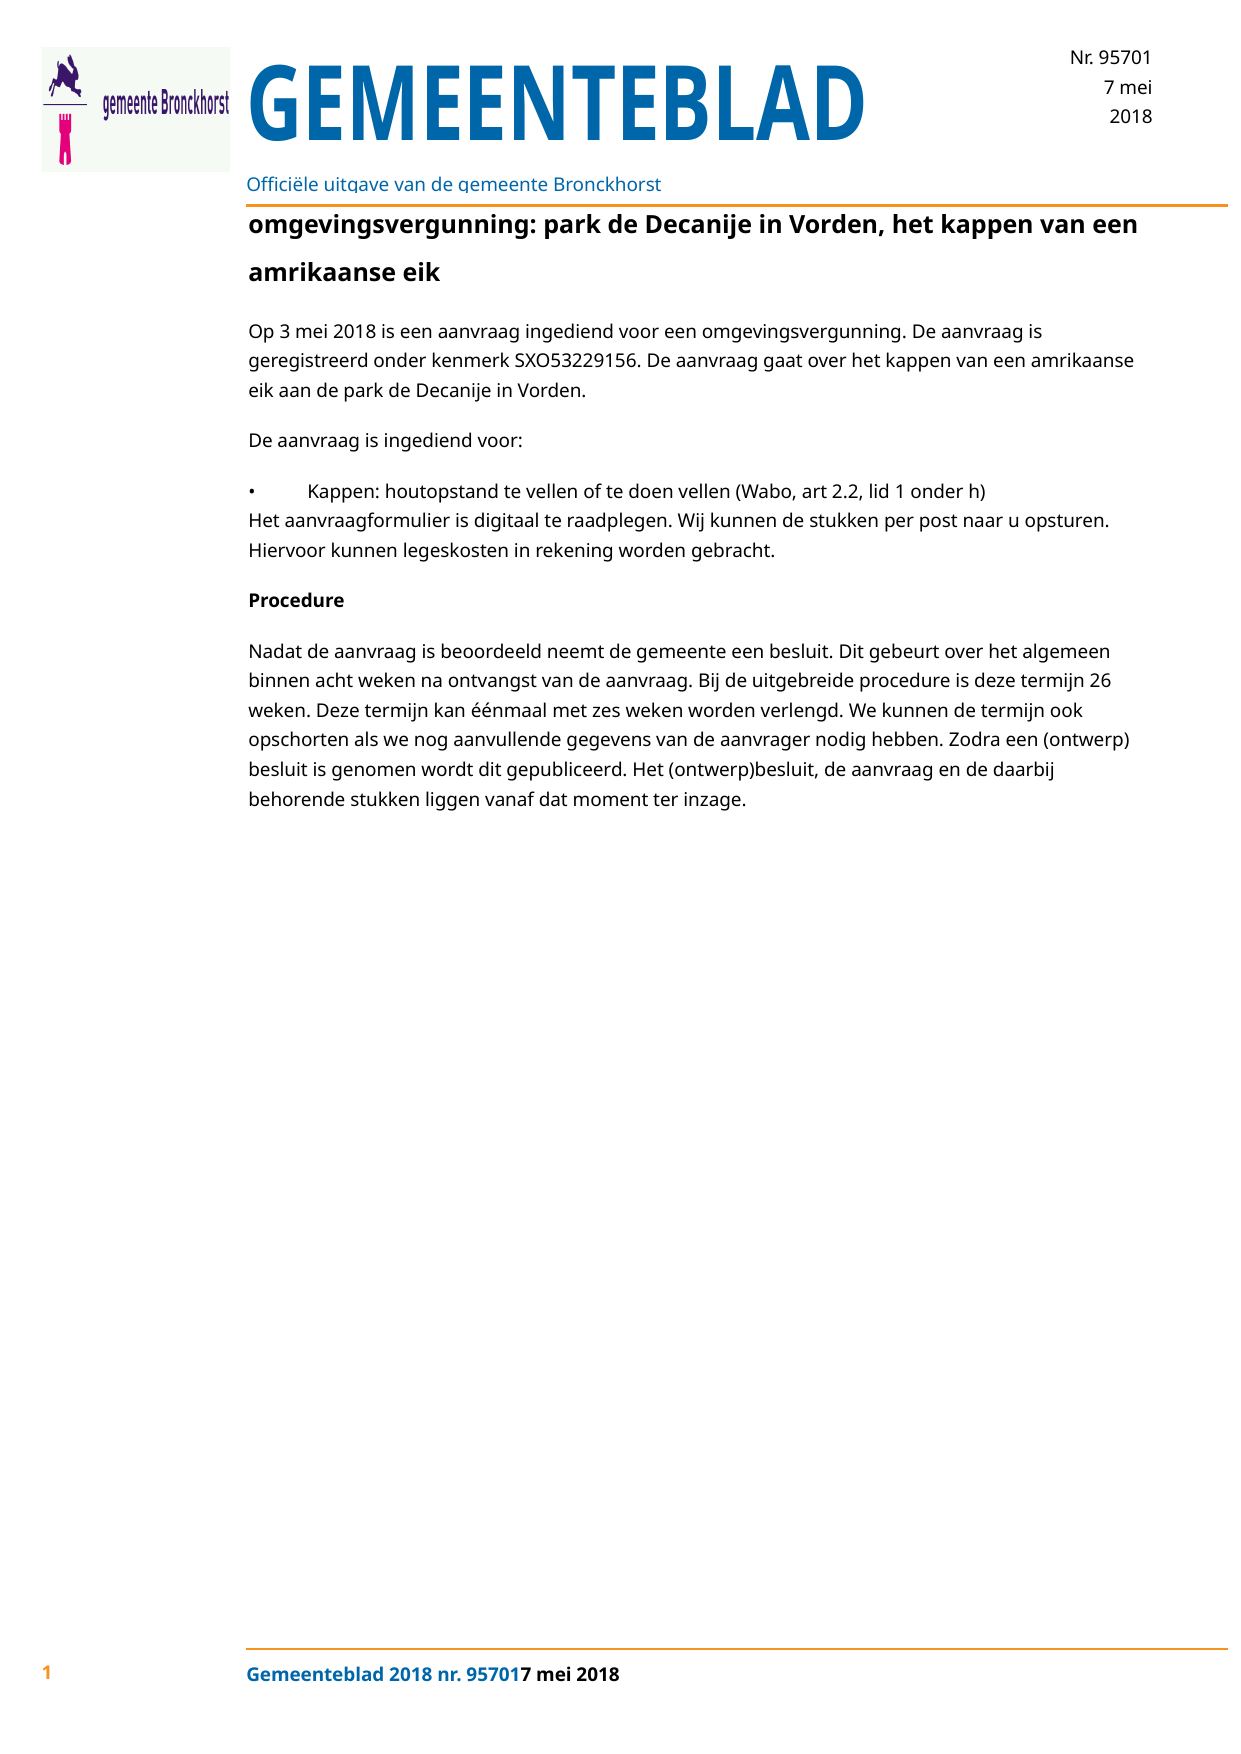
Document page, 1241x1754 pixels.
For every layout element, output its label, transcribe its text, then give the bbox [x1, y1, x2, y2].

text Procedure [248, 587, 1152, 613]
text Het aanvraagformulier is digitaal te raadplegen. Wij kunnen de stukken per post naar u opsturen. Hiervoor kunnen legeskosten in rekening worden gebracht. [248, 507, 1152, 563]
text omgevingsvergunning: park de Decanije in Vorden, het kappen van een amrikaanse eik [248, 207, 1152, 288]
picture [41, 47, 231, 172]
text De aanvraag is ingediend voor: [248, 427, 1152, 453]
text Op 3 mei 2018 is een aanvraag ingediend voor een omgevingsvergunning. De aanvraag is geregistreerd onder kenmerk SXO53229156. De aanvraag gaat over het kappen van een amrikaanse eik aan de park de Decanije in Vorden. [248, 318, 1152, 403]
text Nadat de aanvraag is beoordeeld neemt de gemeente een besluit. Dit gebeurt over het algemeen binnen acht weken na ontvangst van de aanvraag. Bij de uitgebreide procedure is deze termijn 26 weken. Deze termijn kan éénmaal met zes weken worden verlengd. We kunnen de termijn ook opschorten als we nog aanvullende gegevens van de aanvrager nodig hebben. Zodra een (ontwerp) besluit is genomen wordt dit gepubliceerd. Het (ontwerp)besluit, de aanvraag en de daarbij behorende stukken liggen vanaf dat moment ter inzage. [248, 638, 1152, 812]
list Kappen: houtopstand te vellen of te doen vellen (Wabo, art 2.2, lid 1 onder h) [248, 478, 1152, 504]
